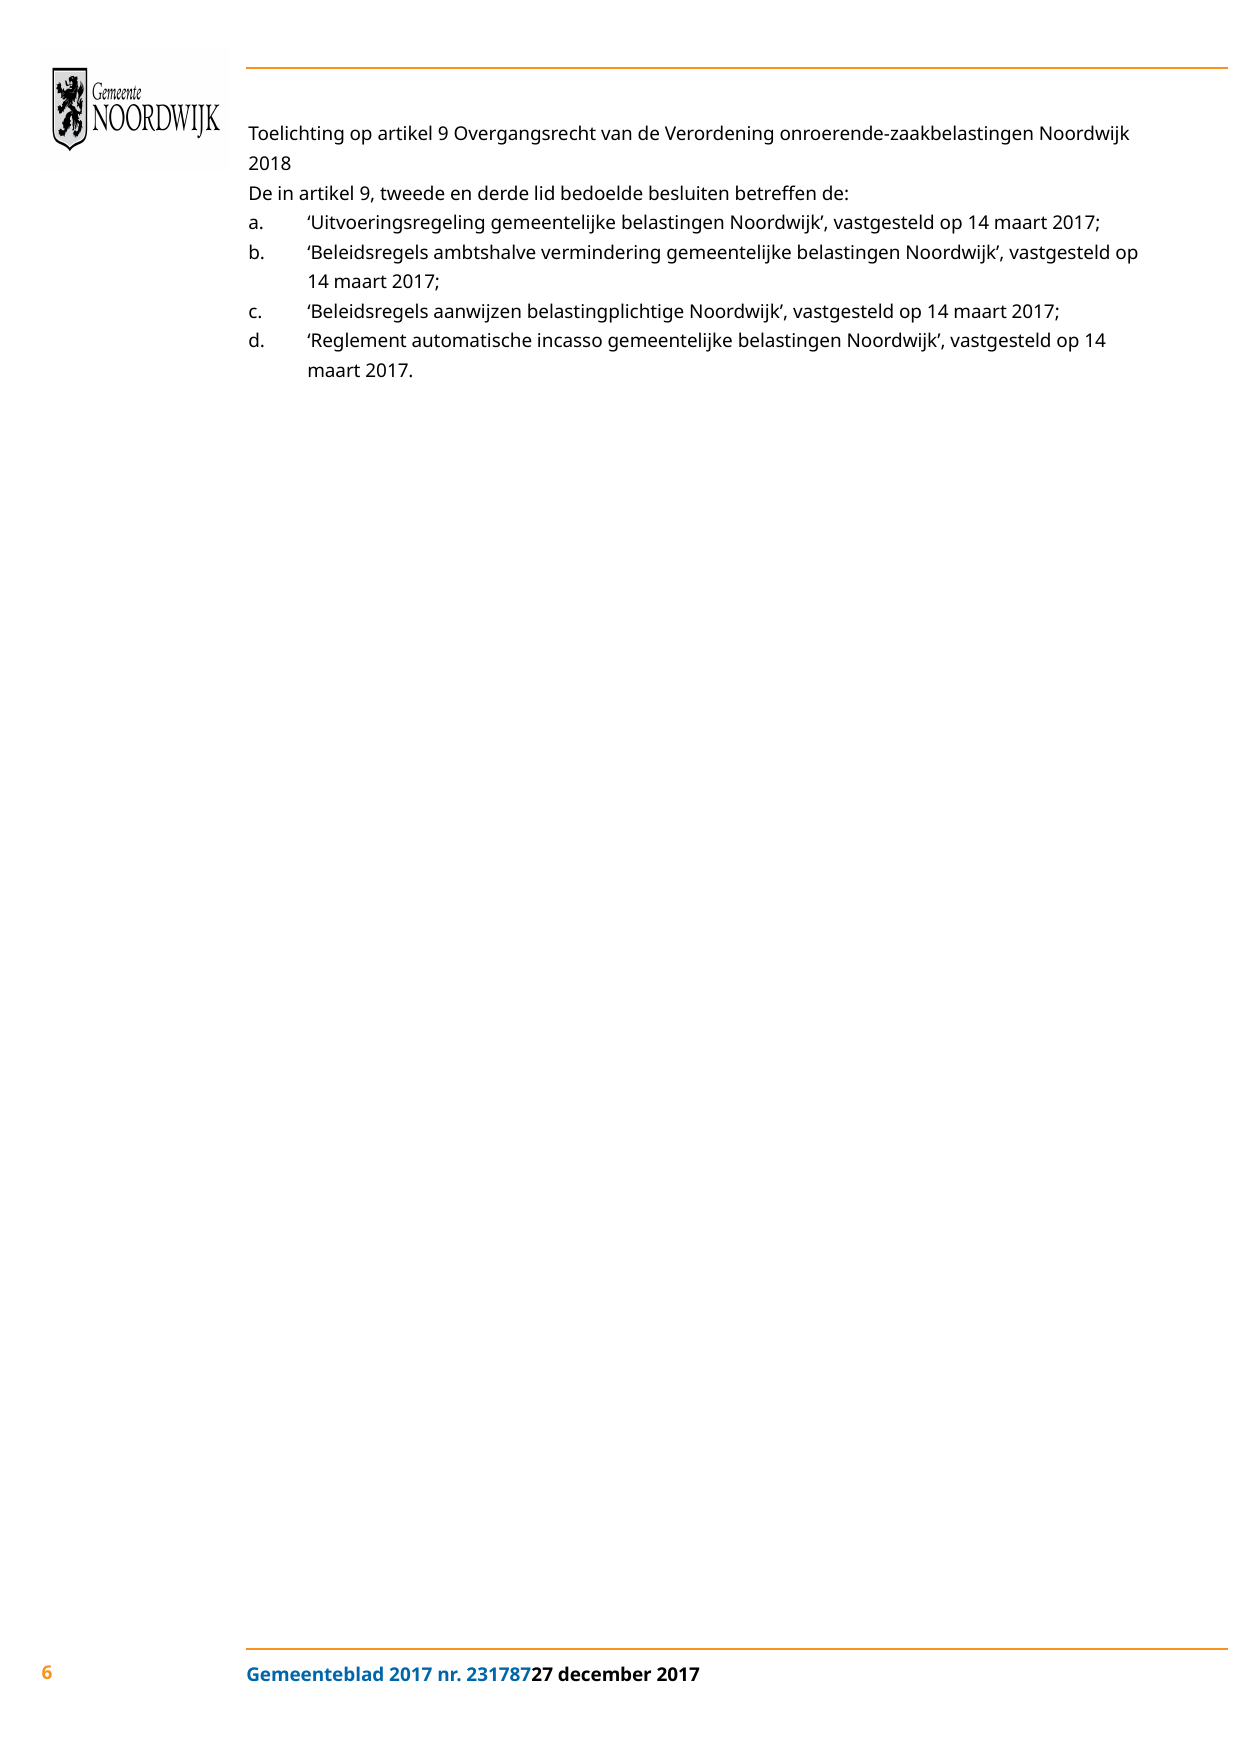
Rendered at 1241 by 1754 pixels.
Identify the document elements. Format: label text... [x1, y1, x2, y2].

list ‘Beleidsregels aanwijzen belastingplichtige Noordwijk’, vastgesteld op 14 maart 2017; [248, 298, 1152, 324]
text Toelichting op artikel 9 Overgangsrecht van de Verordening onroerende-zaakbelastingen Noordwijk 2018 [248, 121, 1152, 176]
text De in artikel 9, tweede en derde lid bedoelde besluiten betreffen de: [248, 180, 1152, 206]
list ‘Beleidsregels ambtshalve vermindering gemeentelijke belastingen Noordwijk’, vastgesteld op 14 maart 2017; [248, 239, 1152, 294]
picture [41, 47, 231, 172]
list ‘Uitvoeringsregeling gemeentelijke belastingen Noordwijk’, vastgesteld op 14 maart 2017; [248, 209, 1152, 235]
list ‘Reglement automatische incasso gemeentelijke belastingen Noordwijk’, vastgesteld op 14 maart 2017. [248, 328, 1152, 383]
